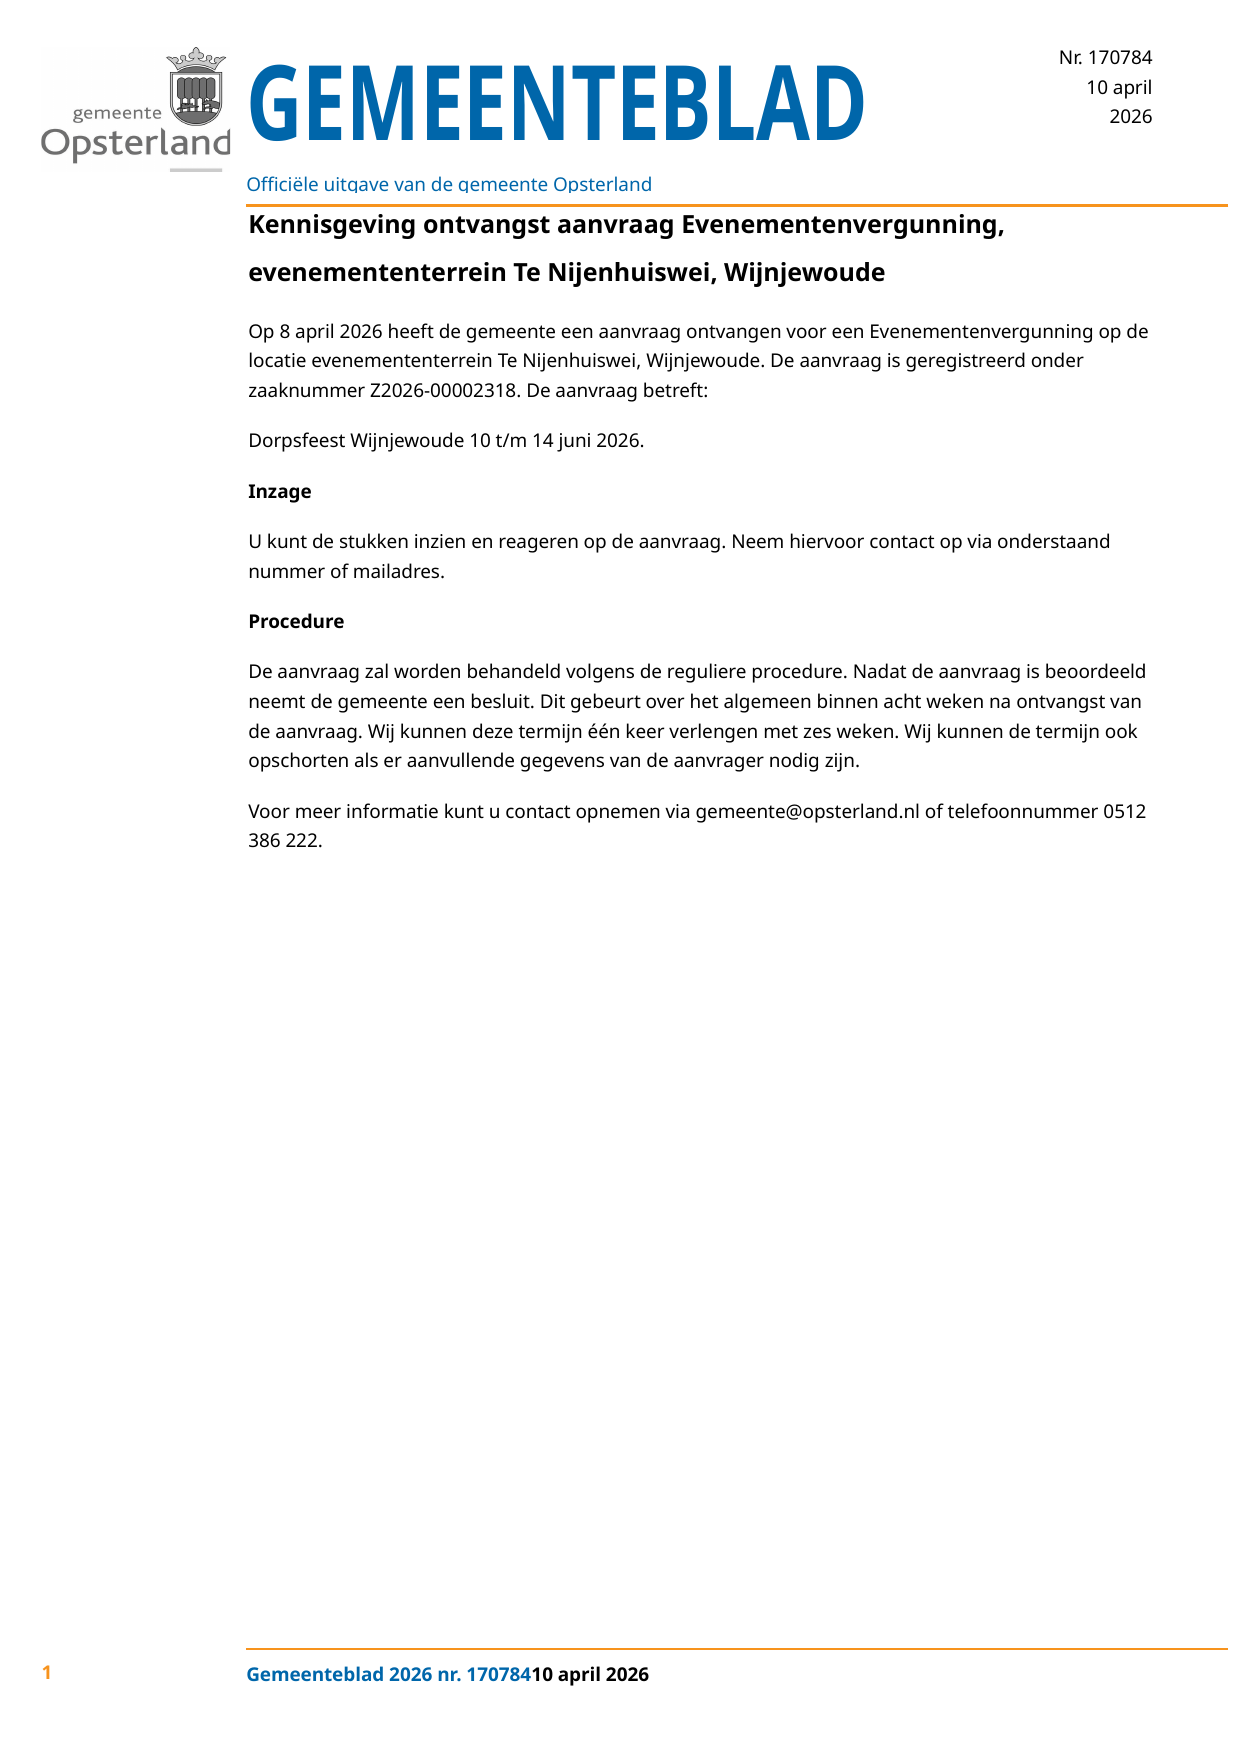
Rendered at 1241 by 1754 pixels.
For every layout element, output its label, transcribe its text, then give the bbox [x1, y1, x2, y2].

text Op 8 april 2026 heeft de gemeente een aanvraag ontvangen voor een Evenementenvergunning op de locatie evenemententerrein Te Nijenhuiswei, Wijnjewoude. De aanvraag is geregistreerd onder zaaknummer Z2026-00002318. De aanvraag betreft: [248, 318, 1152, 403]
text De aanvraag zal worden behandeld volgens de reguliere procedure. Nadat de aanvraag is beoordeeld neemt de gemeente een besluit. Dit gebeurt over het algemeen binnen acht weken na ontvangst van de aanvraag. Wij kunnen deze termijn één keer verlengen met zes weken. Wij kunnen de termijn ook opschorten als er aanvullende gegevens van de aanvrager nodig zijn. [248, 659, 1152, 773]
text Voor meer informatie kunt u contact opnemen via gemeente@opsterland.nl of telefoonnummer 0512 386 222. [248, 798, 1152, 853]
text Dorpsfeest Wijnjewoude 10 t/m 14 juni 2026. [248, 427, 1152, 453]
picture [41, 47, 231, 172]
text U kunt de stukken inzien en reageren op de aanvraag. Neem hiervoor contact op via onderstaand nummer of mailadres. [248, 528, 1152, 584]
text Inzage [248, 478, 1152, 504]
text Procedure [248, 608, 1152, 634]
text Kennisgeving ontvangst aanvraag Evenementenvergunning, evenemententerrein Te Nijenhuiswei, Wijnjewoude [248, 207, 1152, 288]
